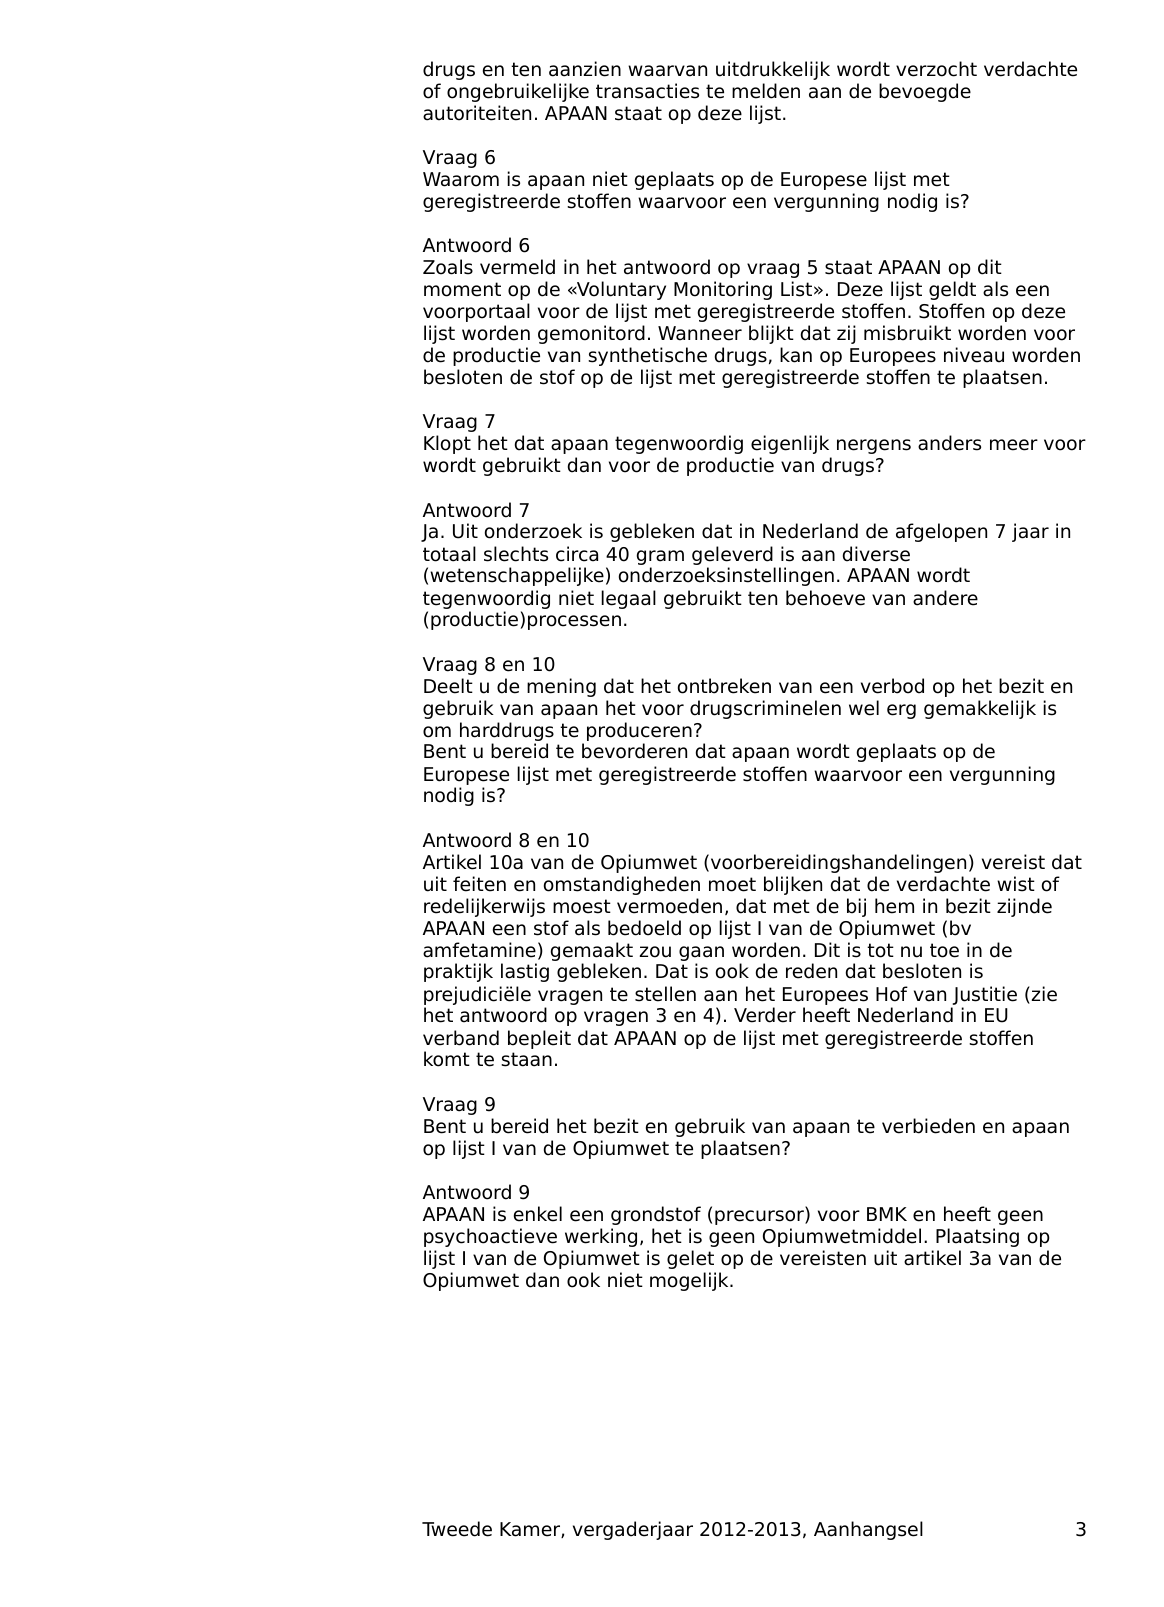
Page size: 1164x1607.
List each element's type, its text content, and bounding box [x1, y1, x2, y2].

text Vraag 6 [422, 147, 1087, 169]
text Antwoord 7 [422, 499, 1087, 521]
text Ja. Uit onderzoek is gebleken dat in Nederland de afgelopen 7 jaar in totaal slechts circa 40 gram geleverd is aan diverse (wetenschappelijke) onderzoeksinstellingen. APAAN wordt tegenwoordig niet legaal gebruikt ten behoeve van andere (productie)processen. [422, 521, 1087, 631]
text Vraag 9 [422, 1093, 1087, 1116]
text Klopt het dat apaan tegenwoordig eigenlijk nergens anders meer voor wordt gebruikt dan voor de productie van drugs? [422, 433, 1087, 477]
text Deelt u de mening dat het ontbreken van een verbod op het bezit en gebruik van apaan het voor drugscriminelen wel erg gemakkelijk is om harddrugs te produceren? [422, 676, 1087, 741]
text Bent u bereid het bezit en gebruik van apaan te verbieden en apaan op lijst I van de Opiumwet te plaatsen? [422, 1116, 1087, 1159]
text Antwoord 9 [422, 1182, 1087, 1204]
text Artikel 10a van de Opiumwet (voorbereidingshandelingen) vereist dat uit feiten en omstandigheden moet blijken dat de verdachte wist of redelijkerwijs moest vermoeden, dat met de bij hem in bezit zijnde APAAN een stof als bedoeld op lijst I van de Opiumwet (bv amfetamine) gemaakt zou gaan worden. Dit is tot nu toe in de praktijk lastig gebleken. Dat is ook de reden dat besloten is prejudiciële vragen te stellen aan het Europees Hof van Justitie (zie het antwoord op vragen 3 en 4). Verder heeft Nederland in EU verband bepleit dat APAAN op de lijst met geregistreerde stoffen komt te staan. [422, 852, 1087, 1071]
text drugs en ten aanzien waarvan uitdrukkelijk wordt verzocht verdachte of ongebruikelijke transacties te melden aan de bevoegde autoriteiten. APAAN staat op deze lijst. [422, 59, 1087, 125]
text Antwoord 8 en 10 [422, 829, 1087, 852]
text Antwoord 6 [422, 235, 1087, 257]
text Vraag 8 en 10 [422, 653, 1087, 676]
text Bent u bereid te bevorderen dat apaan wordt geplaats op de Europese lijst met geregistreerde stoffen waarvoor een vergunning nodig is? [422, 741, 1087, 807]
text APAAN is enkel een grondstof (precursor) voor BMK en heeft geen psychoactieve werking, het is geen Opiumwetmiddel. Plaatsing op lijst I van de Opiumwet is gelet op de vereisten uit artikel 3a van de Opiumwet dan ook niet mogelijk. [422, 1204, 1087, 1292]
text Waarom is apaan niet geplaats op de Europese lijst met geregistreerde stoffen waarvoor een vergunning nodig is? [422, 169, 1087, 213]
text Zoals vermeld in het antwoord op vraag 5 staat APAAN op dit moment op de «Voluntary Monitoring List». Deze lijst geldt als een voorportaal voor de lijst met geregistreerde stoffen. Stoffen op deze lijst worden gemonitord. Wanneer blijkt dat zij misbruikt worden voor de productie van synthetische drugs, kan op Europees niveau worden besloten de stof op de lijst met geregistreerde stoffen te plaatsen. [422, 257, 1087, 389]
text Vraag 7 [422, 411, 1087, 433]
